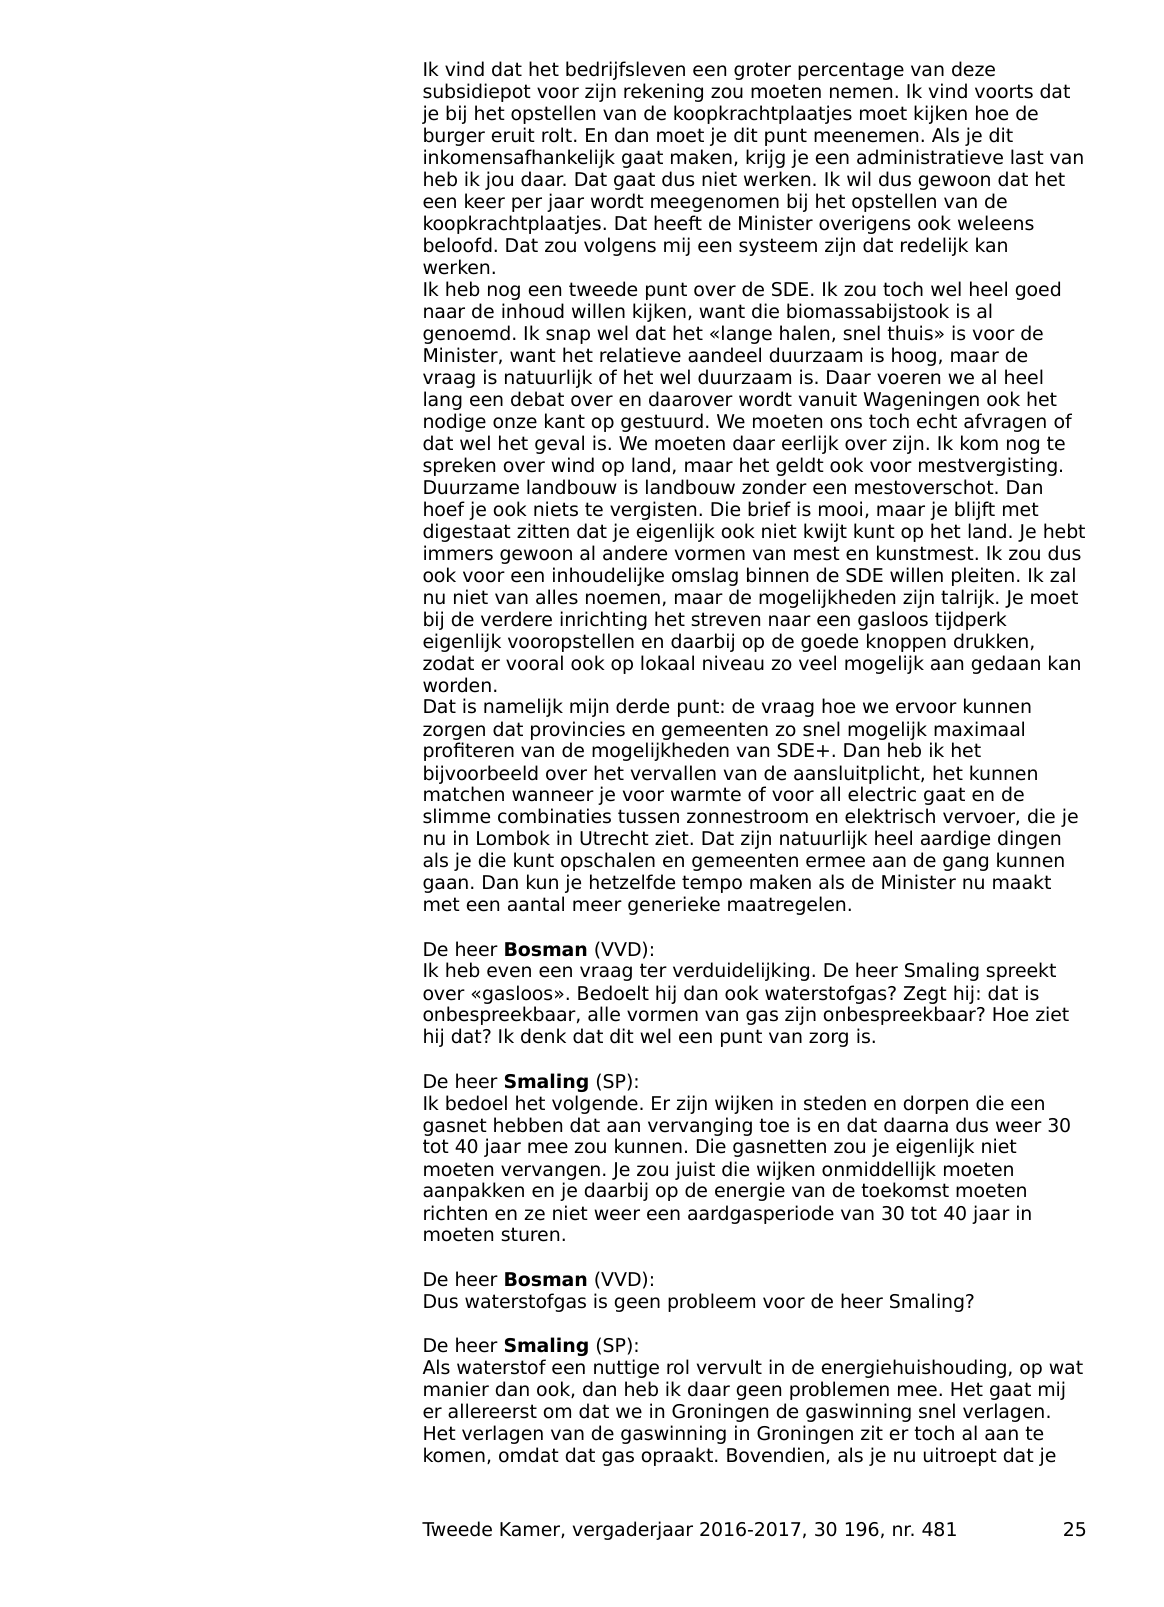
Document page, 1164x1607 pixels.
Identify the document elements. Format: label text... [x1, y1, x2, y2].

text De heer Bosman (VVD): [422, 1268, 1087, 1291]
text Dus waterstofgas is geen probleem voor de heer Smaling? [422, 1291, 1087, 1312]
text Dat is namelijk mijn derde punt: de vraag hoe we ervoor kunnen zorgen dat provincies en gemeenten zo snel mogelijk maximaal profiteren van de mogelijkheden van SDE+. Dan heb ik het bijvoorbeeld over het vervallen van de aansluitplicht, het kunnen matchen wanneer je voor warmte of voor all electric gaat en de slimme combinaties tussen zonnestroom en elektrisch vervoer, die je nu in Lombok in Utrecht ziet. Dat zijn natuurlijk heel aardige dingen als je die kunt opschalen en gemeenten ermee aan de gang kunnen gaan. Dan kun je hetzelfde tempo maken als de Minister nu maakt met een aantal meer generieke maatregelen. [422, 696, 1087, 916]
text Ik heb even een vraag ter verduidelijking. De heer Smaling spreekt over «gasloos». Bedoelt hij dan ook waterstofgas? Zegt hij: dat is onbespreekbaar, alle vormen van gas zijn onbespreekbaar? Hoe ziet hij dat? Ik denk dat dit wel een punt van zorg is. [422, 960, 1087, 1048]
text Ik bedoel het volgende. Er zijn wijken in steden en dorpen die een gasnet hebben dat aan vervanging toe is en dat daarna dus weer 30 tot 40 jaar mee zou kunnen. Die gasnetten zou je eigenlijk niet moeten vervangen. Je zou juist die wijken onmiddellijk moeten aanpakken en je daarbij op de energie van de toekomst moeten richten en ze niet weer een aardgasperiode van 30 tot 40 jaar in moeten sturen. [422, 1092, 1087, 1246]
text Als waterstof een nuttige rol vervult in de energiehuishouding, op wat manier dan ook, dan heb ik daar geen problemen mee. Het gaat mij er allereerst om dat we in Groningen de gaswinning snel verlagen. Het verlagen van de gaswinning in Groningen zit er toch al aan te komen, omdat dat gas opraakt. Bovendien, als je nu uitroept dat je [422, 1357, 1087, 1467]
text Ik heb nog een tweede punt over de SDE. Ik zou toch wel heel goed naar de inhoud willen kijken, want die biomassabijstook is al genoemd. Ik snap wel dat het «lange halen, snel thuis» is voor de Minister, want het relatieve aandeel duurzaam is hoog, maar de vraag is natuurlijk of het wel duurzaam is. Daar voeren we al heel lang een debat over en daarover wordt vanuit Wageningen ook het nodige onze kant op gestuurd. We moeten ons toch echt afvragen of dat wel het geval is. We moeten daar eerlijk over zijn. Ik kom nog te spreken over wind op land, maar het geldt ook voor mestvergisting. Duurzame landbouw is landbouw zonder een mestoverschot. Dan hoef je ook niets te vergisten. Die brief is mooi, maar je blijft met digestaat zitten dat je eigenlijk ook niet kwijt kunt op het land. Je hebt immers gewoon al andere vormen van mest en kunstmest. Ik zou dus ook voor een inhoudelijke omslag binnen de SDE willen pleiten. Ik zal nu niet van alles noemen, maar de mogelijkheden zijn talrijk. Je moet bij de verdere inrichting het streven naar een gasloos tijdperk eigenlijk vooropstellen en daarbij op de goede knoppen drukken, zodat er vooral ook op lokaal niveau zo veel mogelijk aan gedaan kan worden. [422, 279, 1087, 696]
text De heer Smaling (SP): [422, 1071, 1087, 1092]
text Ik vind dat het bedrijfsleven een groter percentage van deze subsidiepot voor zijn rekening zou moeten nemen. Ik vind voorts dat je bij het opstellen van de koopkrachtplaatjes moet kijken hoe de burger eruit rolt. En dan moet je dit punt meenemen. Als je dit inkomensafhankelijk gaat maken, krijg je een administratieve last van heb ik jou daar. Dat gaat dus niet werken. Ik wil dus gewoon dat het een keer per jaar wordt meegenomen bij het opstellen van de koopkrachtplaatjes. Dat heeft de Minister overigens ook weleens beloofd. Dat zou volgens mij een systeem zijn dat redelijk kan werken. [422, 59, 1087, 279]
text De heer Smaling (SP): [422, 1335, 1087, 1357]
text De heer Bosman (VVD): [422, 938, 1087, 960]
